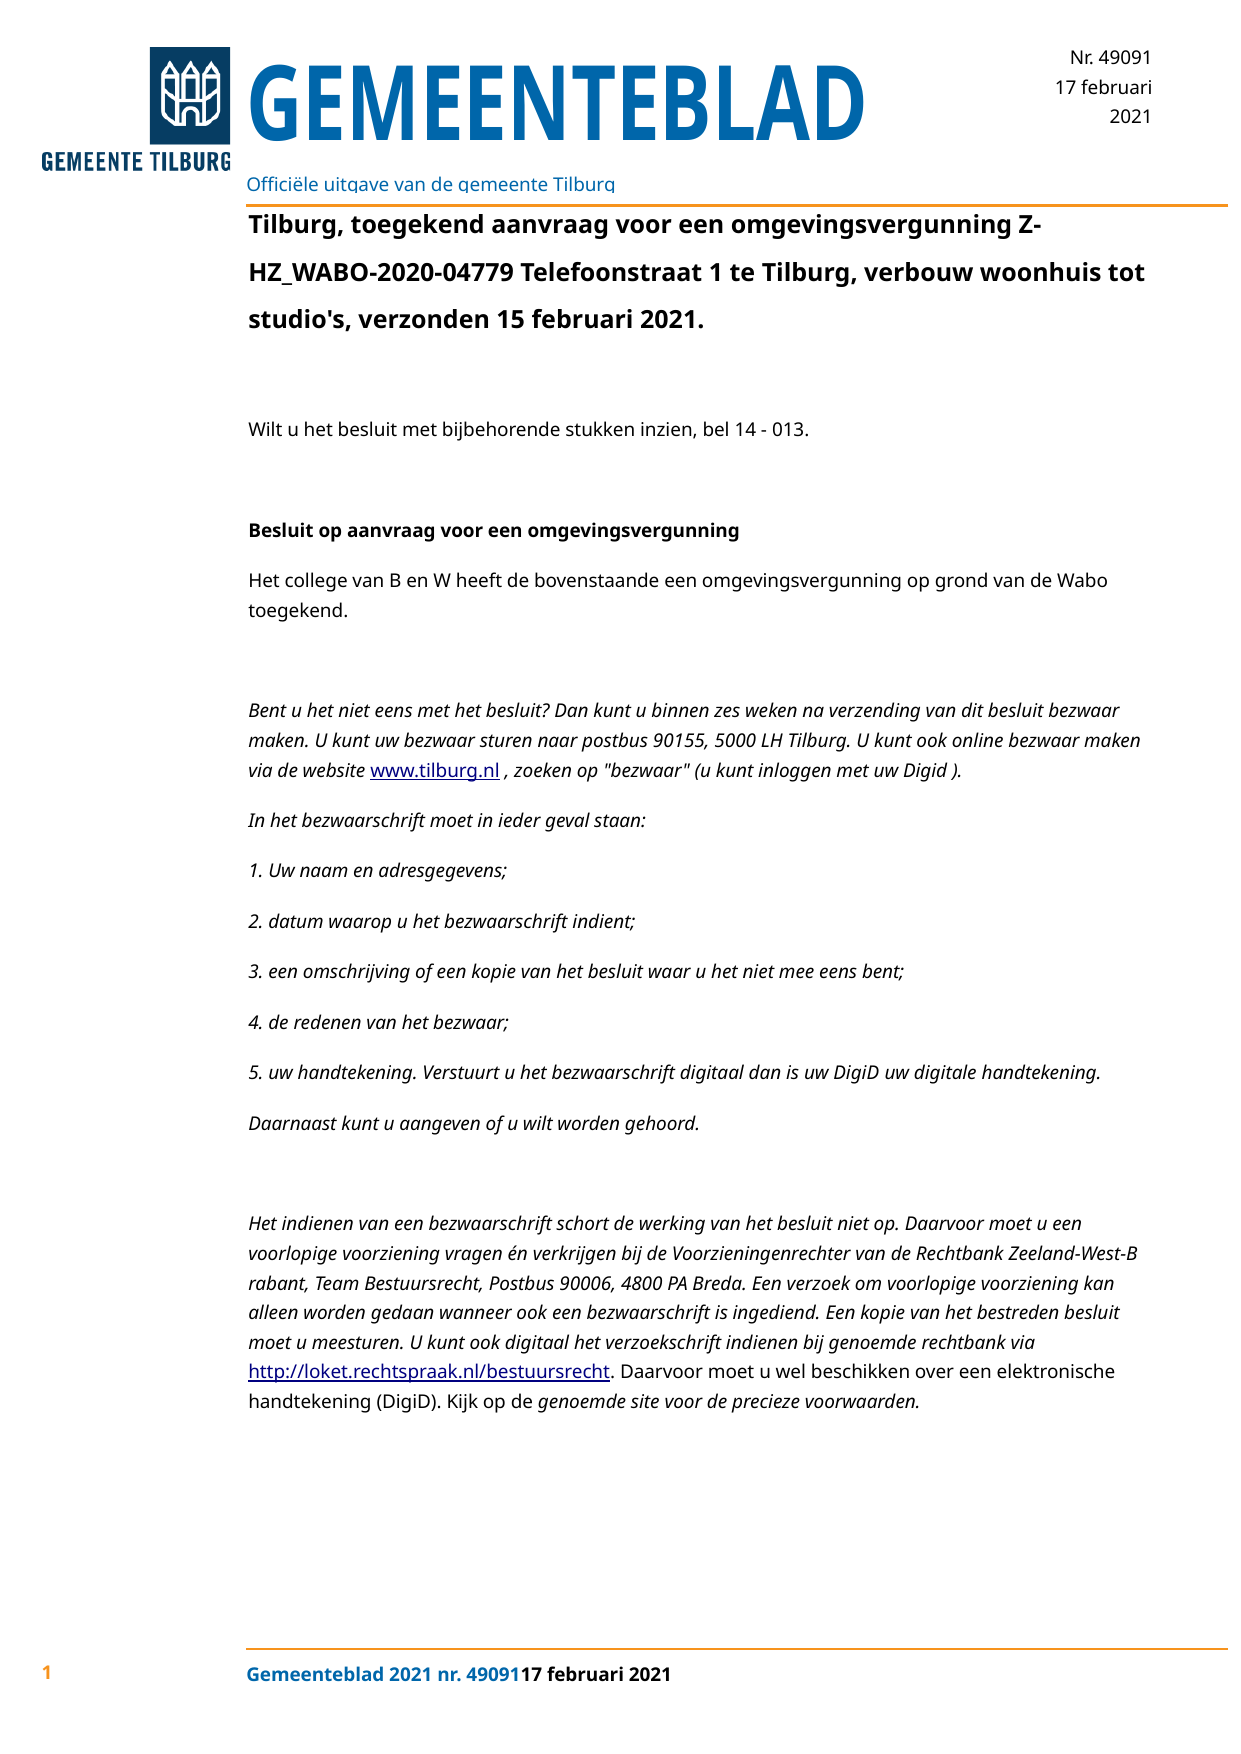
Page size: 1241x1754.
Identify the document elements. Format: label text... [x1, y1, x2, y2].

text 4. de redenen van het bezwaar; [248, 1009, 1152, 1034]
text Het college van B en W heeft de bovenstaande een omgevingsvergunning op grond van de Wabo toegekend. [248, 567, 1152, 622]
text 3. een omschrijving of een kopie van het besluit waar u het niet mee eens bent; [248, 958, 1152, 984]
text Wilt u het besluit met bijbehorende stukken inzien, bel 14 - 013. [248, 416, 1152, 442]
text Tilburg, toegekend aanvraag voor een omgevingsvergunning Z-HZ_WABO-2020-04779 Telefoonstraat 1 te Tilburg, verbouw woonhuis tot studio's, verzonden 15 februari 2021. [248, 207, 1152, 336]
text 2. datum waarop u het bezwaarschrift indient; [248, 908, 1152, 934]
text Daarnaast kunt u aangeven of u wilt worden gehoord. [248, 1110, 1152, 1135]
text In het bezwaarschrift moet in ieder geval staan: [248, 807, 1152, 833]
text Besluit op aanvraag voor een omgevingsvergunning [248, 517, 1152, 542]
text 5. uw handtekening. Verstuurt u het bezwaarschrift digitaal dan is uw DigiD uw digitale handtekening. [248, 1059, 1152, 1085]
picture [41, 47, 231, 172]
text Bent u het niet eens met het besluit? Dan kunt u binnen zes weken na verzending van dit besluit bezwaar maken. U kunt uw bezwaar sturen naar postbus 90155, 5000 LH Tilburg. U kunt ook online bezwaar maken via de website www.tilburg.nl , zoeken op "bezwaar" (u kunt inloggen met uw Digid ). [248, 698, 1152, 782]
text 1. Uw naam en adresgegevens; [248, 858, 1152, 883]
text Het indienen van een bezwaarschrift schort de werking van het besluit niet op. Daarvoor moet u een voorlopige voorziening vragen én verkrijgen bij de Voorzieningenrechter van de Rechtbank Zeeland-West-B rabant, Team Bestuursrecht, Postbus 90006, 4800 PA Breda. Een verzoek om voorlopige voorziening kan alleen worden gedaan wanneer ook een bezwaarschrift is ingediend. Een kopie van het bestreden besluit moet u meesturen. U kunt ook digitaal het verzoekschrift indienen bij genoemde rechtbank via http://loket.rechtspraak.nl/bestuursrecht. Daarvoor moet u wel beschikken over een elektronische handtekening (DigiD). Kijk op de genoemde site voor de precieze voorwaarden. [248, 1211, 1152, 1414]
